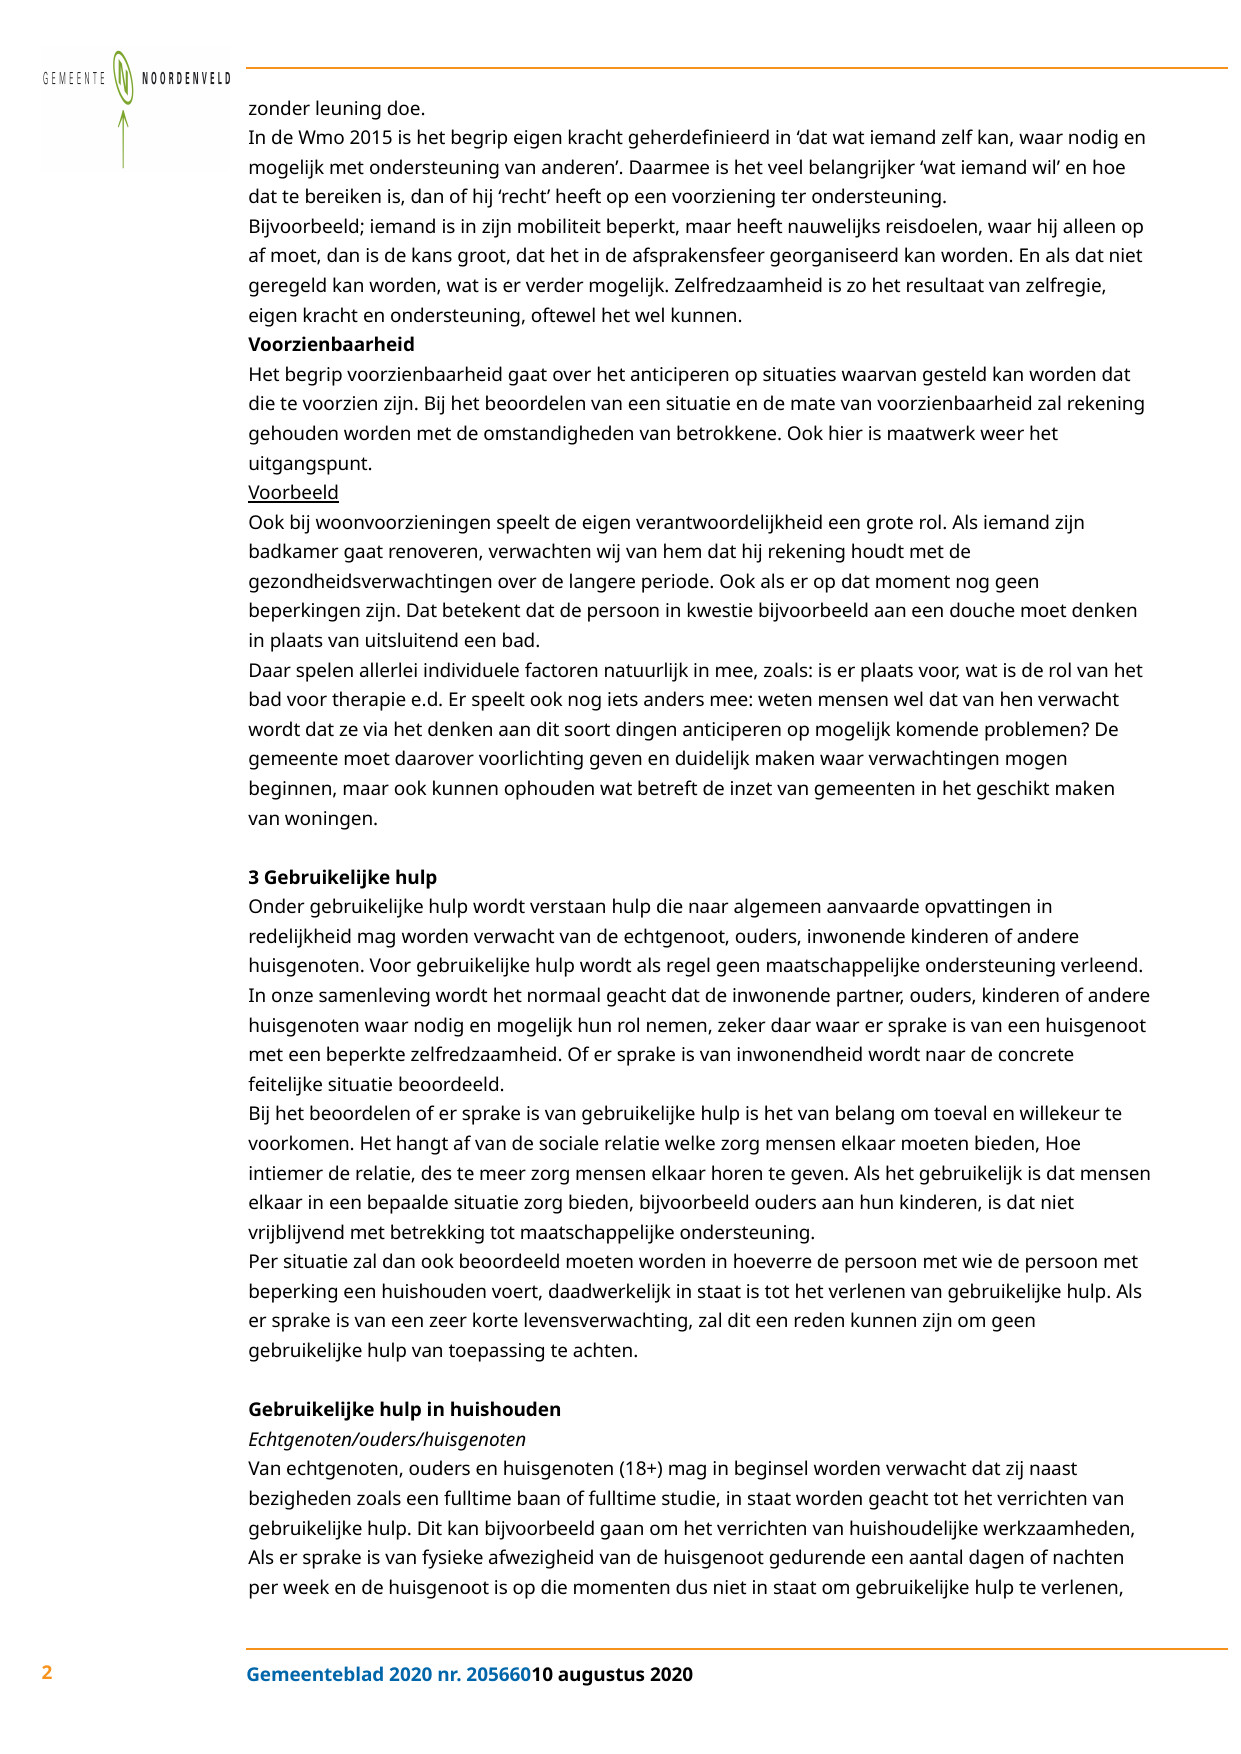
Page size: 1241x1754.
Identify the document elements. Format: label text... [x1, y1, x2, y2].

text 3 Gebruikelijke hulp [248, 864, 1152, 890]
text Echtgenoten/ouders/huisgenoten [248, 1426, 1152, 1452]
text Voorzienbaarheid [248, 331, 1152, 357]
text Onder gebruikelijke hulp wordt verstaan hulp die naar algemeen aanvaarde opvattingen in redelijkheid mag worden verwacht van de echtgenoot, ouders, inwonende kinderen of andere huisgenoten. Voor gebruikelijke hulp wordt als regel geen maatschappelijke ondersteuning verleend. [248, 893, 1152, 978]
text Voorbeeld [248, 479, 1152, 505]
text Bij het beoordelen of er sprake is van gebruikelijke hulp is het van belang om toeval en willekeur te voorkomen. Het hangt af van de sociale relatie welke zorg mensen elkaar moeten bieden, Hoe intiemer de relatie, des te meer zorg mensen elkaar horen te geven. Als het gebruikelijk is dat mensen elkaar in een bepaalde situatie zorg bieden, bijvoorbeeld ouders aan hun kinderen, is dat niet vrijblijvend met betrekking tot maatschappelijke ondersteuning. [248, 1101, 1152, 1245]
text In de Wmo 2015 is het begrip eigen kracht geherdefinieerd in ‘dat wat iemand zelf kan, waar nodig en mogelijk met ondersteuning van anderen’. Daarmee is het veel belangrijker ‘wat iemand wil’ en hoe dat te bereiken is, dan of hij ‘recht’ heeft op een voorziening ter ondersteuning. [248, 124, 1152, 209]
text In onze samenleving wordt het normaal geacht dat de inwonende partner, ouders, kinderen of andere huisgenoten waar nodig en mogelijk hun rol nemen, zeker daar waar er sprake is van een huisgenoot met een beperkte zelfredzaamheid. Of er sprake is van inwonendheid wordt naar de concrete feitelijke situatie beoordeeld. [248, 982, 1152, 1097]
text Van echtgenoten, ouders en huisgenoten (18+) mag in beginsel worden verwacht dat zij naast bezigheden zoals een fulltime baan of fulltime studie, in staat worden geacht tot het verrichten van gebruikelijke hulp. Dit kan bijvoorbeeld gaan om het verrichten van huishoudelijke werkzaamheden, [248, 1456, 1152, 1541]
text Het begrip voorzienbaarheid gaat over het anticiperen op situaties waarvan gesteld kan worden dat die te voorzien zijn. Bij het beoordelen van een situatie en de mate van voorzienbaarheid zal rekening gehouden worden met de omstandigheden van betrokkene. Ook hier is maatwerk weer het uitgangspunt. [248, 361, 1152, 476]
picture [41, 47, 231, 172]
text Ook bij woonvoorzieningen speelt de eigen verantwoordelijkheid een grote rol. Als iemand zijn badkamer gaat renoveren, verwachten wij van hem dat hij rekening houdt met de gezondheidsverwachtingen over de langere periode. Ook als er op dat moment nog geen beperkingen zijn. Dat betekent dat de persoon in kwestie bijvoorbeeld aan een douche moet denken in plaats van uitsluitend een bad. [248, 509, 1152, 653]
text Als er sprake is van fysieke afwezigheid van de huisgenoot gedurende een aantal dagen of nachten per week en de huisgenoot is op die momenten dus niet in staat om gebruikelijke hulp te verlenen, [248, 1544, 1152, 1600]
text Daar spelen allerlei individuele factoren natuurlijk in mee, zoals: is er plaats voor, wat is de rol van het bad voor therapie e.d. Er speelt ook nog iets anders mee: weten mensen wel dat van hen verwacht wordt dat ze via het denken aan dit soort dingen anticiperen op mogelijk komende problemen? De gemeente moet daarover voorlichting geven en duidelijk maken waar verwachtingen mogen beginnen, maar ook kunnen ophouden wat betreft de inzet van gemeenten in het geschikt maken van woningen. [248, 657, 1152, 831]
text Gebruikelijke hulp in huishouden [248, 1396, 1152, 1422]
text zonder leuning doe. [248, 95, 1152, 121]
text Bijvoorbeeld; iemand is in zijn mobiliteit beperkt, maar heeft nauwelijks reisdoelen, waar hij alleen op af moet, dan is de kans groot, dat het in de afsprakensfeer georganiseerd kan worden. En als dat niet geregeld kan worden, wat is er verder mogelijk. Zelfredzaamheid is zo het resultaat van zelfregie, eigen kracht en ondersteuning, oftewel het wel kunnen. [248, 213, 1152, 328]
text Per situatie zal dan ook beoordeeld moeten worden in hoeverre de persoon met wie de persoon met beperking een huishouden voert, daadwerkelijk in staat is tot het verlenen van gebruikelijke hulp. Als er sprake is van een zeer korte levensverwachting, zal dit een reden kunnen zijn om geen gebruikelijke hulp van toepassing te achten. [248, 1248, 1152, 1363]
